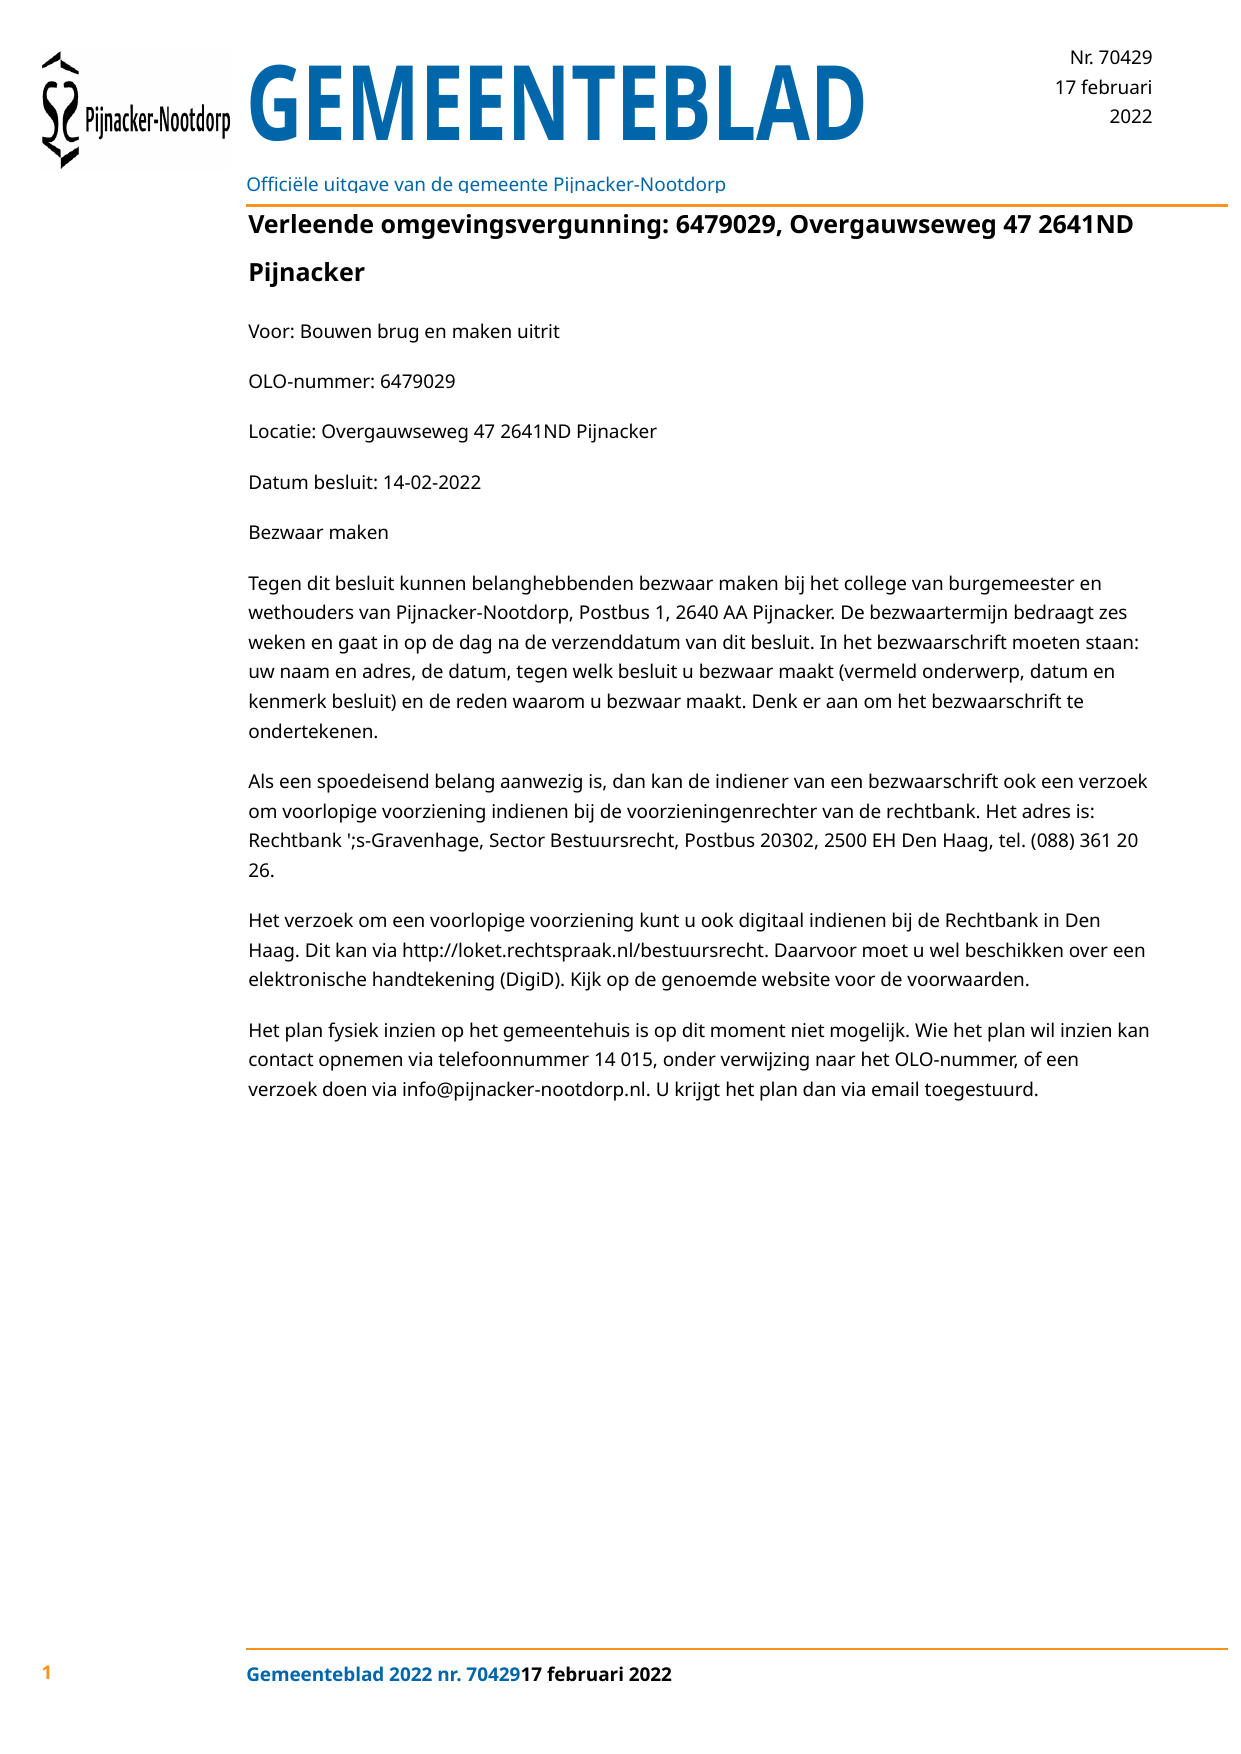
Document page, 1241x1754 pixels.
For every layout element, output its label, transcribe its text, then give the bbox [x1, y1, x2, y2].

text Als een spoedeisend belang aanwezig is, dan kan de indiener van een bezwaarschrift ook een verzoek om voorlopige voorziening indienen bij de voorzieningenrechter van de rechtbank. Het adres is: Rechtbank ';s-Gravenhage, Sector Bestuursrecht, Postbus 20302, 2500 EH Den Haag, tel. (088) 361 20 26. [248, 768, 1152, 883]
picture [41, 47, 231, 172]
text OLO-nummer: 6479029 [248, 368, 1152, 394]
text Datum besluit: 14-02-2022 [248, 469, 1152, 495]
text Het verzoek om een voorlopige voorziening kunt u ook digitaal indienen bij de Rechtbank in Den Haag. Dit kan via http://loket.rechtspraak.nl/bestuursrecht. Daarvoor moet u wel beschikken over een elektronische handtekening (DigiD). Kijk op de genoemde website voor de voorwaarden. [248, 907, 1152, 992]
text Het plan fysiek inzien op het gemeentehuis is op dit moment niet mogelijk. Wie het plan wil inzien kan contact opnemen via telefoonnummer 14 015, onder verwijzing naar het OLO-nummer, of een verzoek doen via info@pijnacker-nootdorp.nl. U krijgt het plan dan via email toegestuurd. [248, 1017, 1152, 1102]
text Locatie: Overgauwseweg 47 2641ND Pijnacker [248, 419, 1152, 444]
text Verleende omgevingsvergunning: 6479029, Overgauwseweg 47 2641ND Pijnacker [248, 207, 1152, 288]
text Bezwaar maken [248, 519, 1152, 545]
text Tegen dit besluit kunnen belanghebbenden bezwaar maken bij het college van burgemeester en wethouders van Pijnacker-Nootdorp, Postbus 1, 2640 AA Pijnacker. De bezwaartermijn bedraagt zes weken en gaat in op de dag na de verzenddatum van dit besluit. In het bezwaarschrift moeten staan: uw naam en adres, de datum, tegen welk besluit u bezwaar maakt (vermeld onderwerp, datum en kenmerk besluit) en de reden waarom u bezwaar maakt. Denk er aan om het bezwaarschrift te ondertekenen. [248, 570, 1152, 744]
text Voor: Bouwen brug en maken uitrit [248, 318, 1152, 344]
